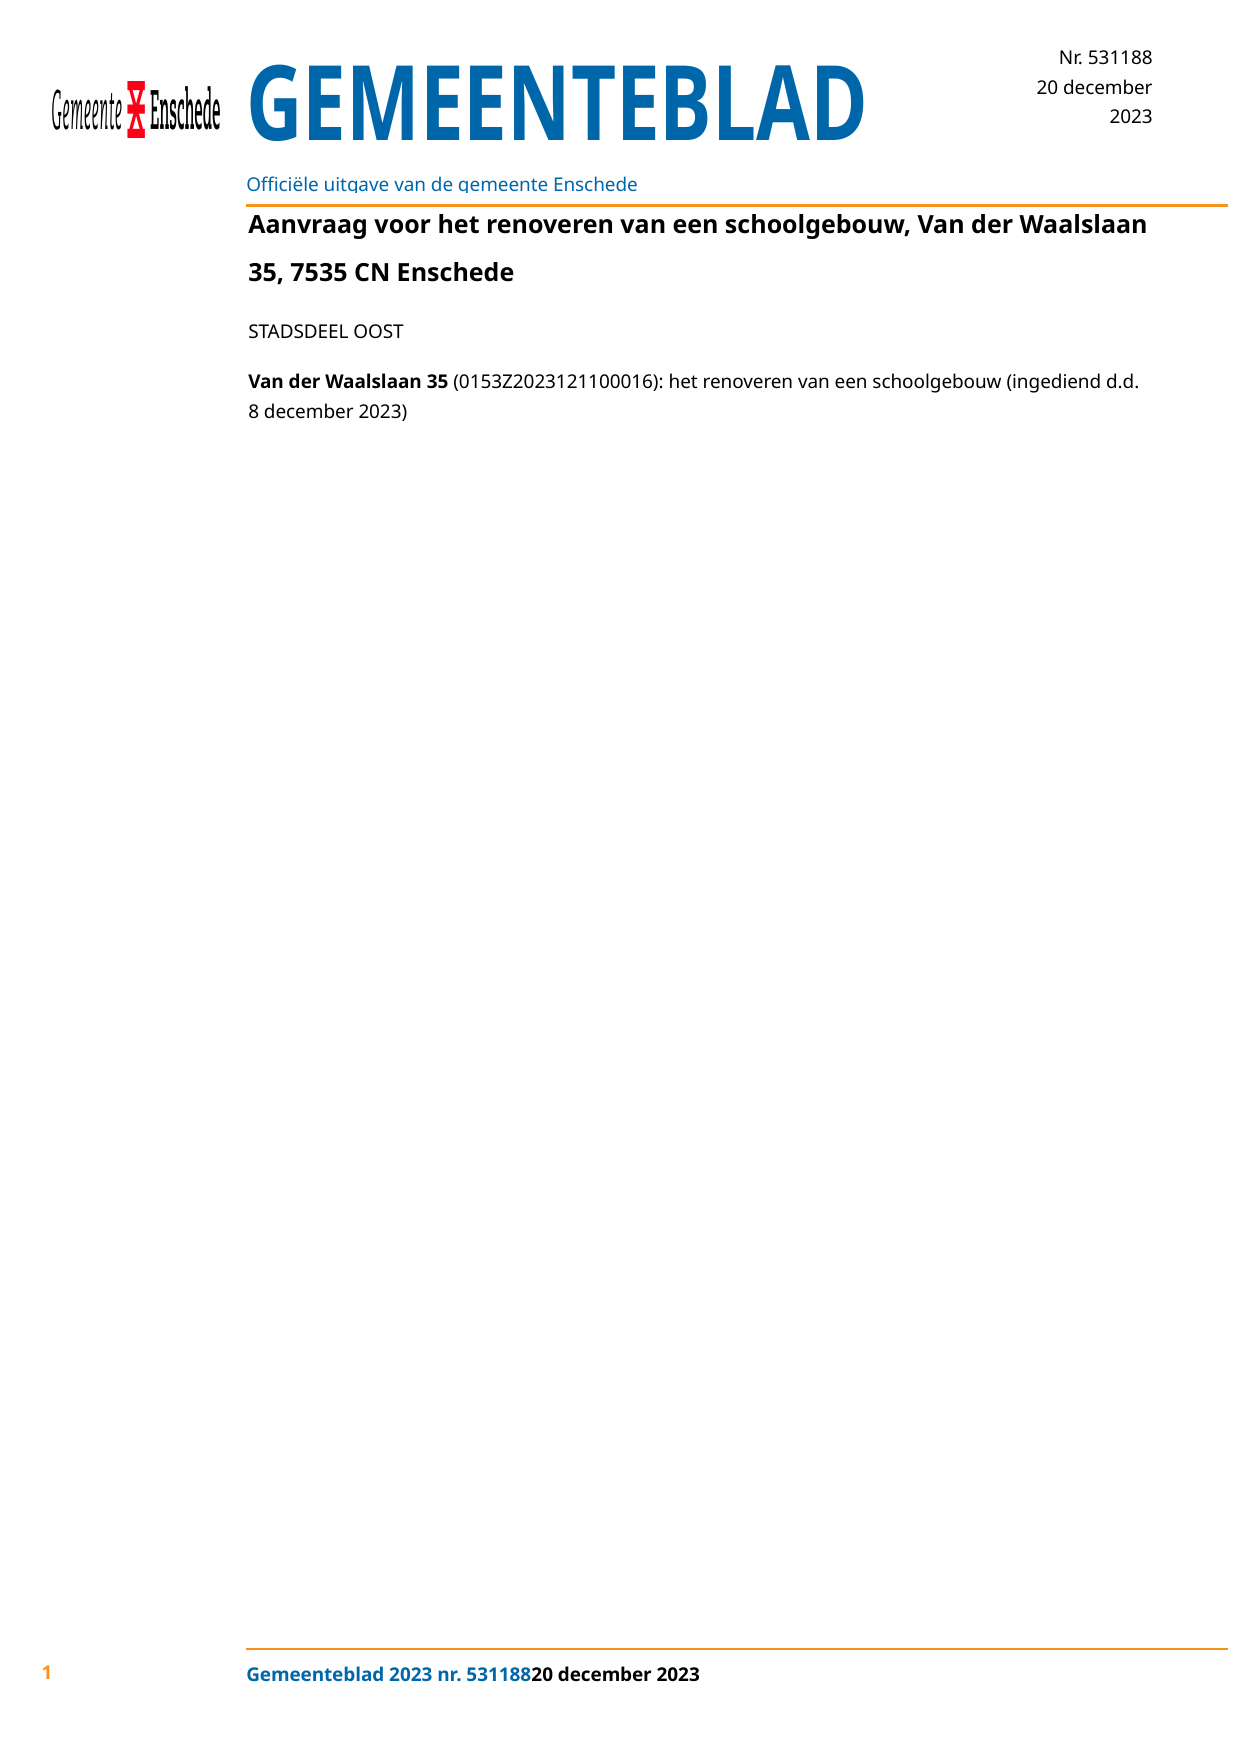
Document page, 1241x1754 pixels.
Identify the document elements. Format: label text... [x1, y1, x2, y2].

picture [41, 47, 231, 172]
text STADSDEEL OOST [248, 318, 1152, 344]
text Van der Waalslaan 35 (0153Z2023121100016): het renoveren van een schoolgebouw (ingediend d.d. 8 december 2023) [248, 368, 1152, 424]
text Aanvraag voor het renoveren van een schoolgebouw, Van der Waalslaan 35, 7535 CN Enschede [248, 207, 1152, 288]
